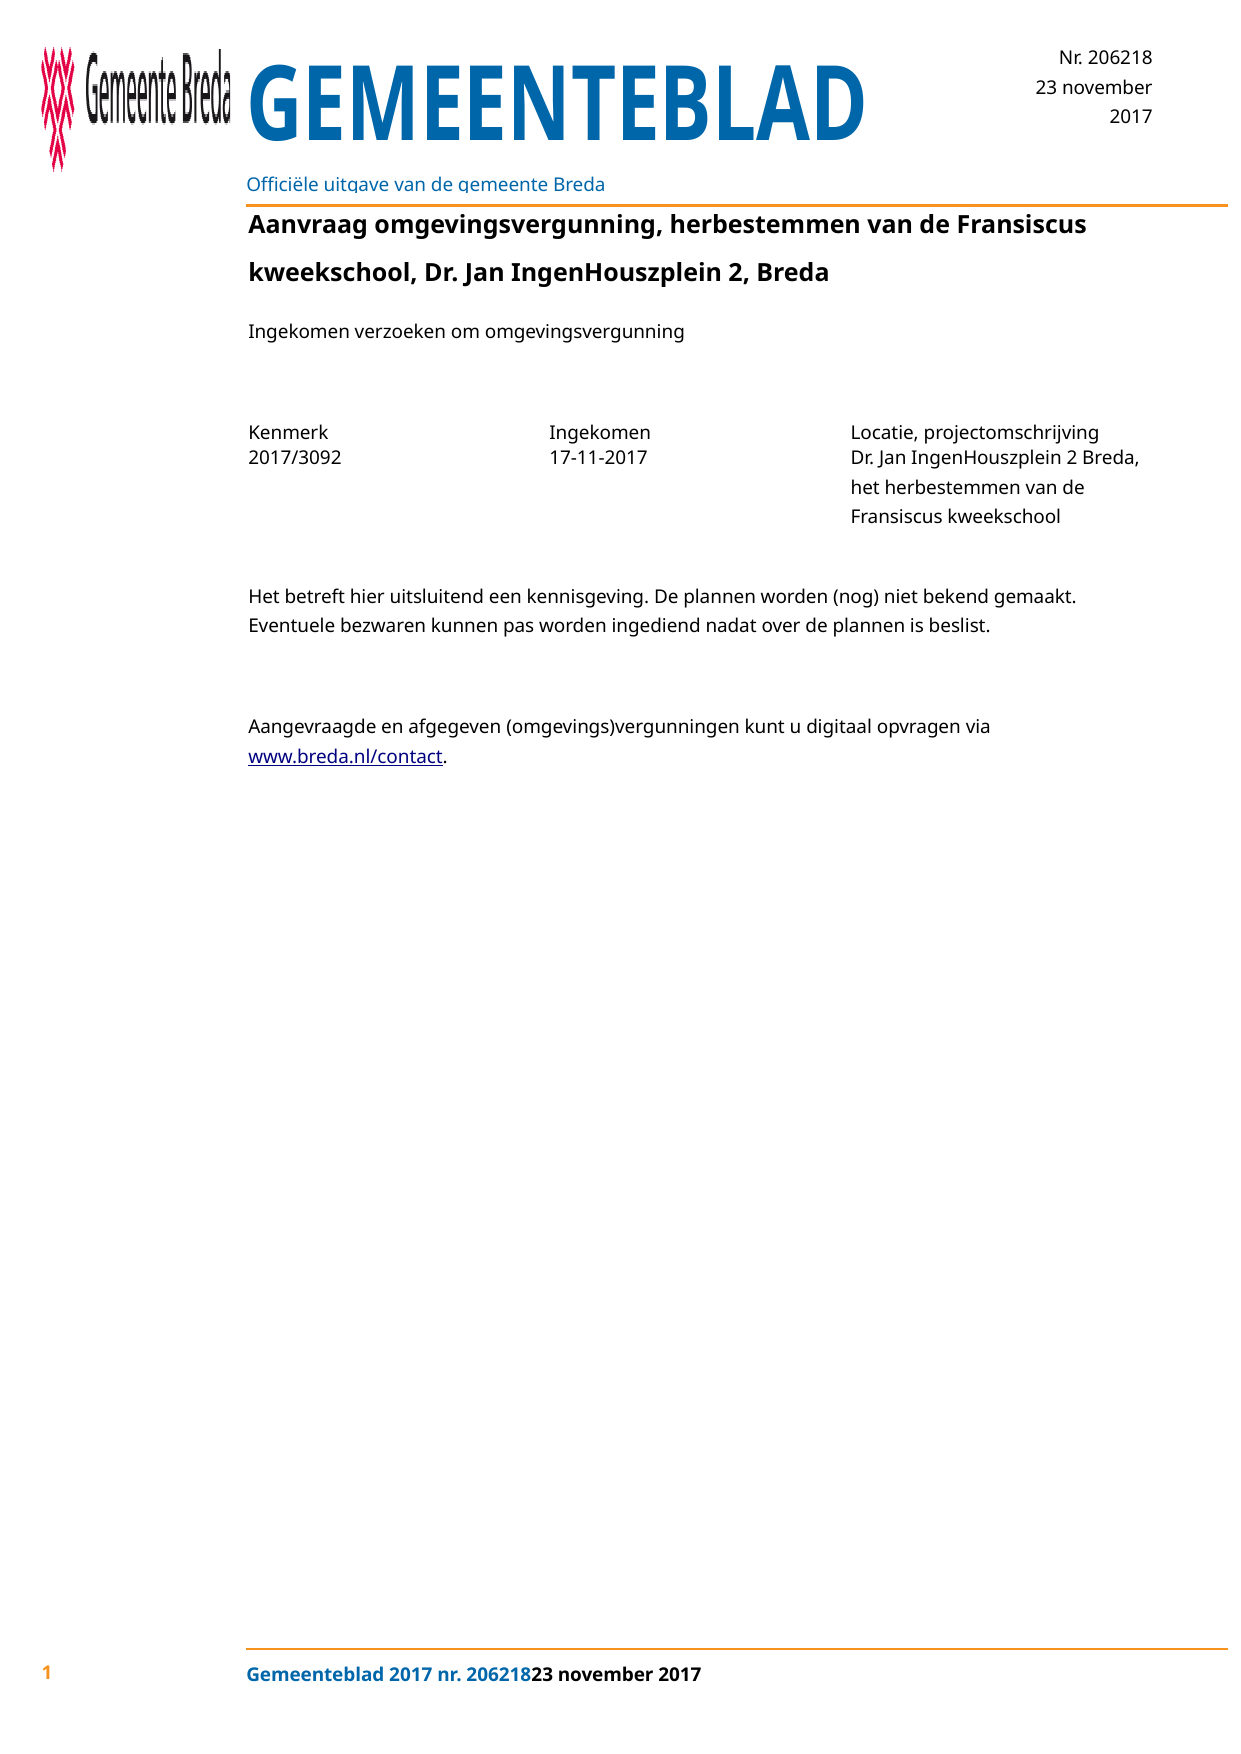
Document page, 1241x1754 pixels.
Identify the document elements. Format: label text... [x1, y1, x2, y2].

table_cell 2017/3092 [248, 445, 549, 529]
picture [41, 47, 231, 172]
text Aangevraagde en afgegeven (omgevings)vergunningen kunt u digitaal opvragen via www.breda.nl/contact. [248, 713, 1152, 769]
table_header Kenmerk [248, 419, 549, 444]
table_cell 17-11-2017 [549, 445, 850, 529]
text Het betreft hier uitsluitend een kennisgeving. De plannen worden (nog) niet bekend gemaakt. Eventuele bezwaren kunnen pas worden ingediend nadat over de plannen is beslist. [248, 583, 1152, 638]
table_header Locatie, projectomschrijving [850, 419, 1152, 444]
table_header Ingekomen [549, 419, 850, 444]
text Ingekomen verzoeken om omgevingsvergunning [248, 318, 1152, 344]
text Aanvraag omgevingsvergunning, herbestemmen van de Fransiscus kweekschool, Dr. Jan IngenHouszplein 2, Breda [248, 207, 1152, 288]
table_cell Dr. Jan IngenHouszplein 2 Breda, het herbestemmen van de Fransiscus kweekschool [850, 445, 1152, 529]
